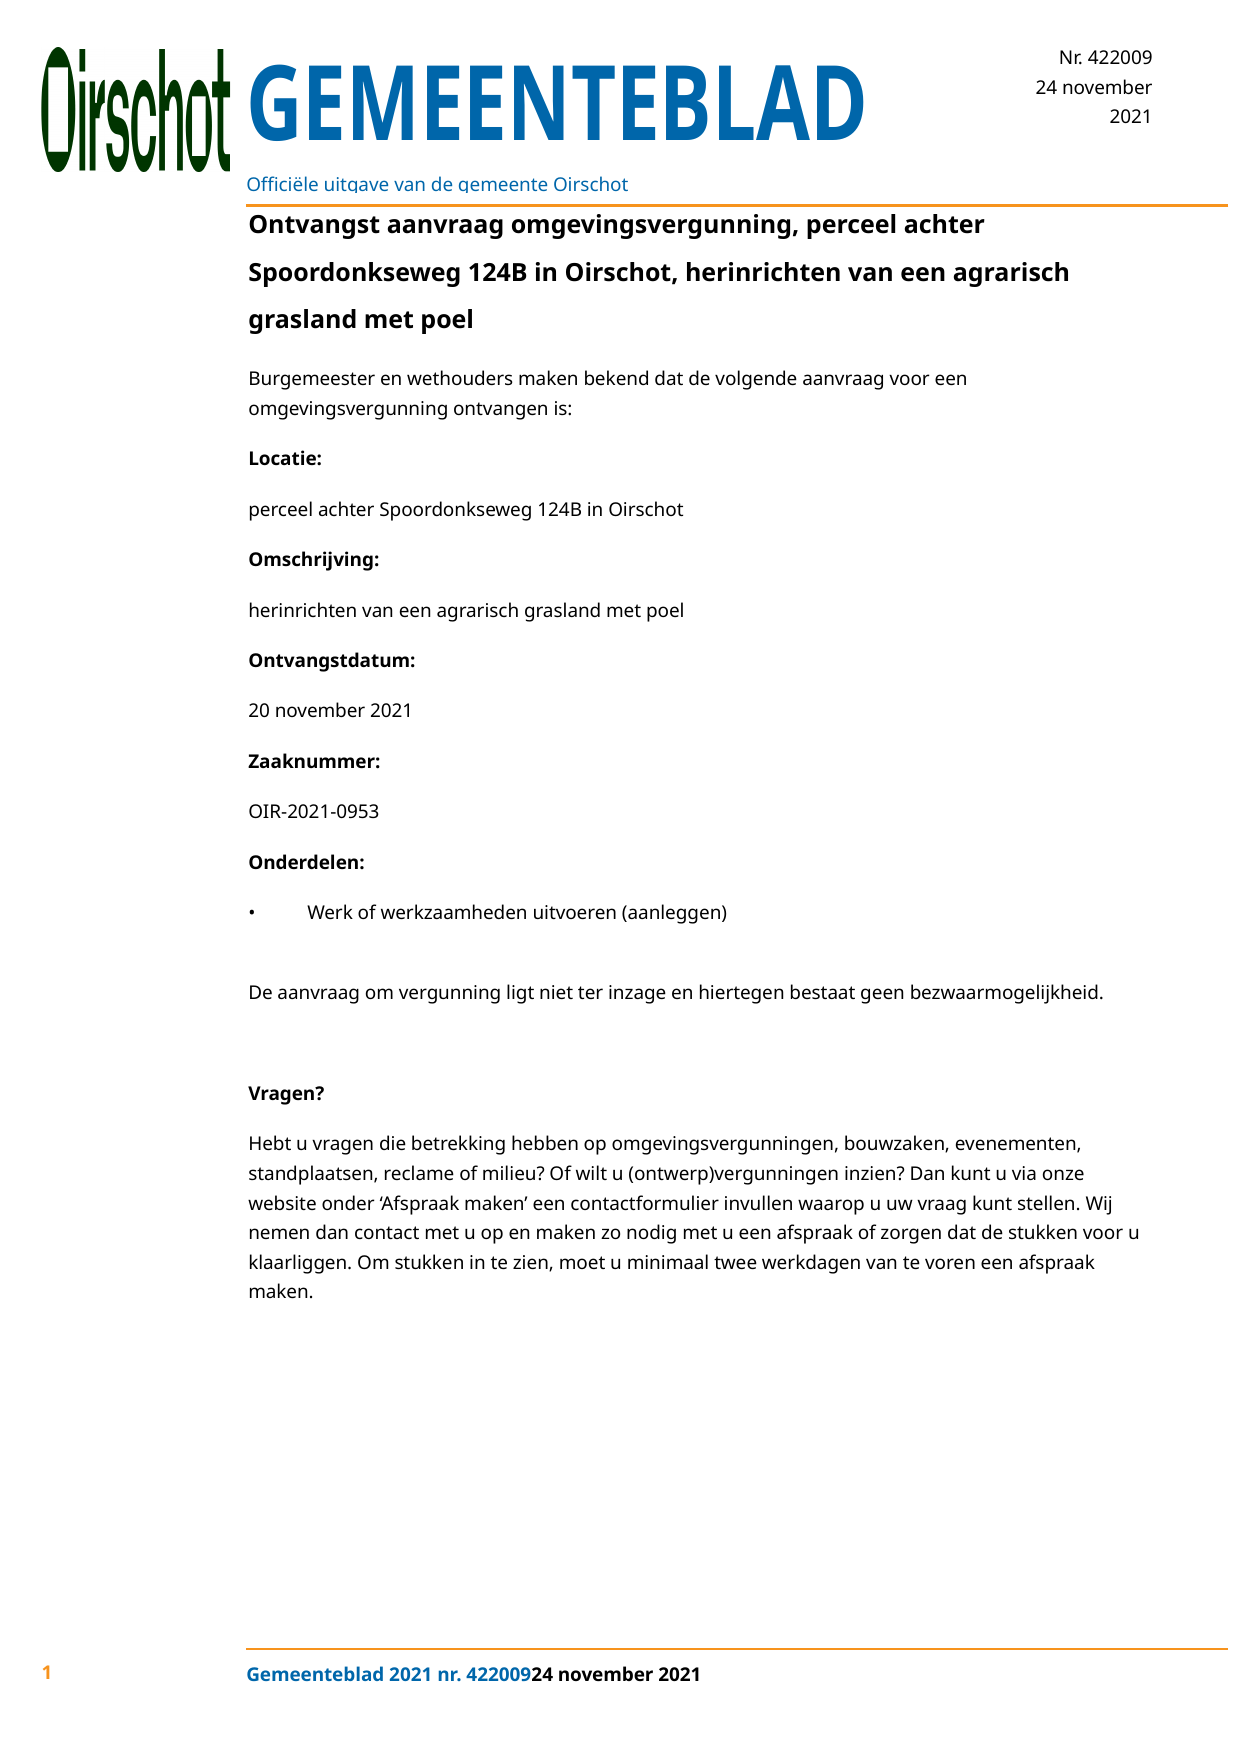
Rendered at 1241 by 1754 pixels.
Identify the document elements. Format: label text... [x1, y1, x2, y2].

text Ontvangst aanvraag omgevingsvergunning, perceel achter Spoordonkseweg 124B in Oirschot, herinrichten van een agrarisch grasland met poel [248, 207, 1152, 336]
text Hebt u vragen die betrekking hebben op omgevingsvergunningen, bouwzaken, evenementen, standplaatsen, reclame of milieu? Of wilt u (ontwerp)vergunningen inzien? Dan kunt u via onze website onder ‘Afspraak maken’ een contactformulier invullen waarop u uw vraag kunt stellen. Wij nemen dan contact met u op en maken zo nodig met u een afspraak of zorgen dat de stukken voor u klaarliggen. Om stukken in te zien, moet u minimaal twee werkdagen van te voren een afspraak maken. [248, 1131, 1152, 1304]
text Onderdelen: [248, 849, 1152, 874]
text Zaaknummer: [248, 748, 1152, 774]
text herinrichten van een agrarisch grasland met poel [248, 597, 1152, 622]
text Ontvangstdatum: [248, 647, 1152, 673]
text Locatie: [248, 446, 1152, 471]
text Burgemeester en wethouders maken bekend dat de volgende aanvraag voor een omgevingsvergunning ontvangen is: [248, 366, 1152, 421]
picture [41, 47, 231, 172]
list Werk of werkzaamheden uitvoeren (aanleggen) [248, 899, 1152, 925]
text 20 november 2021 [248, 698, 1152, 723]
text perceel achter Spoordonkseweg 124B in Oirschot [248, 496, 1152, 522]
text OIR-2021-0953 [248, 798, 1152, 824]
text De aanvraag om vergunning ligt niet ter inzage en hiertegen bestaat geen bezwaarmogelijkheid. [248, 979, 1152, 1005]
text Vragen? [248, 1080, 1152, 1106]
text Omschrijving: [248, 546, 1152, 572]
